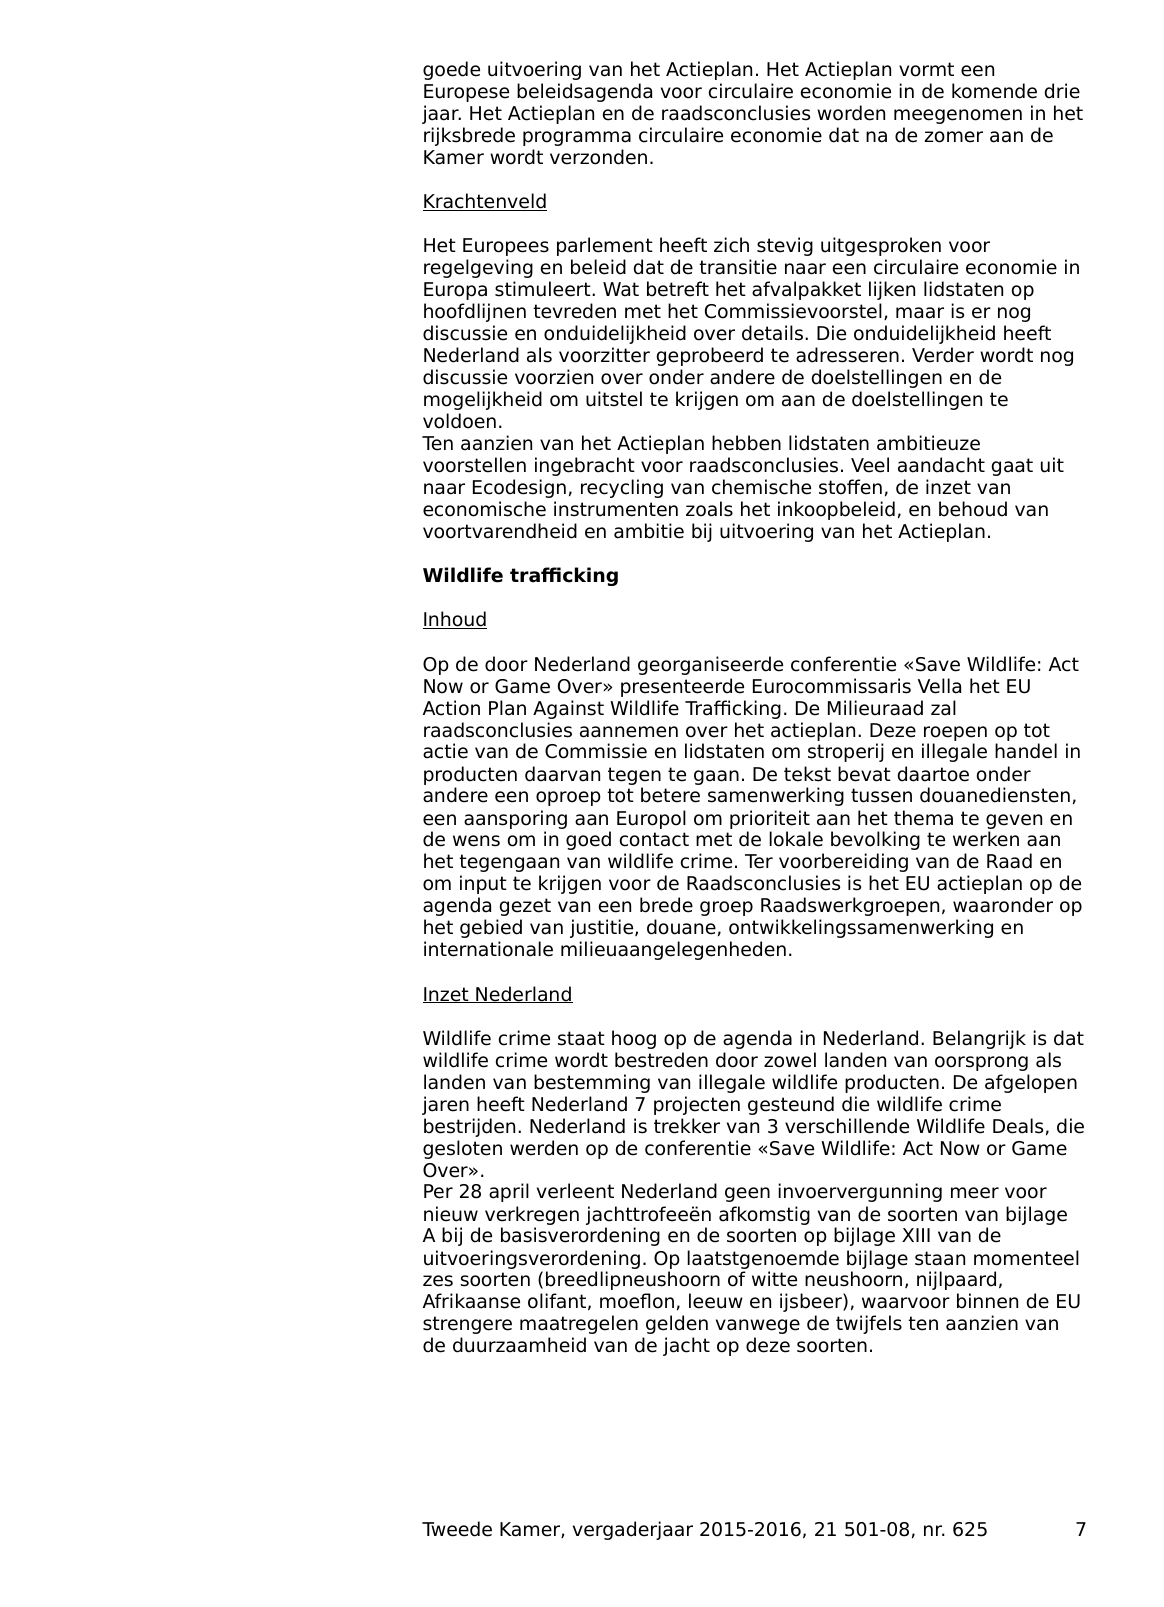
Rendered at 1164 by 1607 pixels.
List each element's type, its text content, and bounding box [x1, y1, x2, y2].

subtitle Inzet Nederland [422, 983, 1087, 1005]
text Wildlife crime staat hoog op de agenda in Nederland. Belangrijk is dat wildlife crime wordt bestreden door zowel landen van oorsprong als landen van bestemming van illegale wildlife producten. De afgelopen jaren heeft Nederland 7 projecten gesteund die wildlife crime bestrijden. Nederland is trekker van 3 verschillende Wildlife Deals, die gesloten werden op de conferentie «Save Wildlife: Act Now or Game Over». [422, 1028, 1087, 1181]
text goede uitvoering van het Actieplan. Het Actieplan vormt een Europese beleidsagenda voor circulaire economie in de komende drie jaar. Het Actieplan en de raadsconclusies worden meegenomen in het rijksbrede programma circulaire economie dat na de zomer aan de Kamer wordt verzonden. [422, 59, 1087, 169]
text Op de door Nederland georganiseerde conferentie «Save Wildlife: Act Now or Game Over» presenteerde Eurocommissaris Vella het EU Action Plan Against Wildlife Trafficking. De Milieuraad zal raadsconclusies aannemen over het actieplan. Deze roepen op tot actie van de Commissie en lidstaten om stroperij en illegale handel in producten daarvan tegen te gaan. De tekst bevat daartoe onder andere een oproep tot betere samenwerking tussen douanediensten, een aansporing aan Europol om prioriteit aan het thema te geven en de wens om in goed contact met de lokale bevolking te werken aan het tegengaan van wildlife crime. Ter voorbereiding van de Raad en om input te krijgen voor de Raadsconclusies is het EU actieplan op de agenda gezet van een brede groep Raadswerkgroepen, waaronder op het gebied van justitie, douane, ontwikkelingssamenwerking en internationale milieuaangelegenheden. [422, 653, 1087, 961]
text Per 28 april verleent Nederland geen invoervergunning meer voor nieuw verkregen jachttrofeeën afkomstig van de soorten van bijlage A bij de basisverordening en de soorten op bijlage XIII van de uitvoeringsverordening. Op laatstgenoemde bijlage staan momenteel zes soorten (breedlipneushoorn of witte neushoorn, nijlpaard, Afrikaanse olifant, moeflon, leeuw en ijsbeer), waarvoor binnen de EU strengere maatregelen gelden vanwege de twijfels ten aanzien van de duurzaamheid van de jacht op deze soorten. [422, 1181, 1087, 1357]
text Het Europees parlement heeft zich stevig uitgesproken voor regelgeving en beleid dat de transitie naar een circulaire economie in Europa stimuleert. Wat betreft het afvalpakket lijken lidstaten op hoofdlijnen tevreden met het Commissievoorstel, maar is er nog discussie en onduidelijkheid over details. Die onduidelijkheid heeft Nederland als voorzitter geprobeerd te adresseren. Verder wordt nog discussie voorzien over onder andere de doelstellingen en de mogelijkheid om uitstel te krijgen om aan de doelstellingen te voldoen. [422, 235, 1087, 433]
subtitle Inhoud [422, 609, 1087, 631]
text Ten aanzien van het Actieplan hebben lidstaten ambitieuze voorstellen ingebracht voor raadsconclusies. Veel aandacht gaat uit naar Ecodesign, recycling van chemische stoffen, de inzet van economische instrumenten zoals het inkoopbeleid, en behoud van voortvarendheid en ambitie bij uitvoering van het Actieplan. [422, 433, 1087, 543]
subtitle Krachtenveld [422, 191, 1087, 213]
subtitle Wildlife trafficking [422, 565, 1087, 587]
